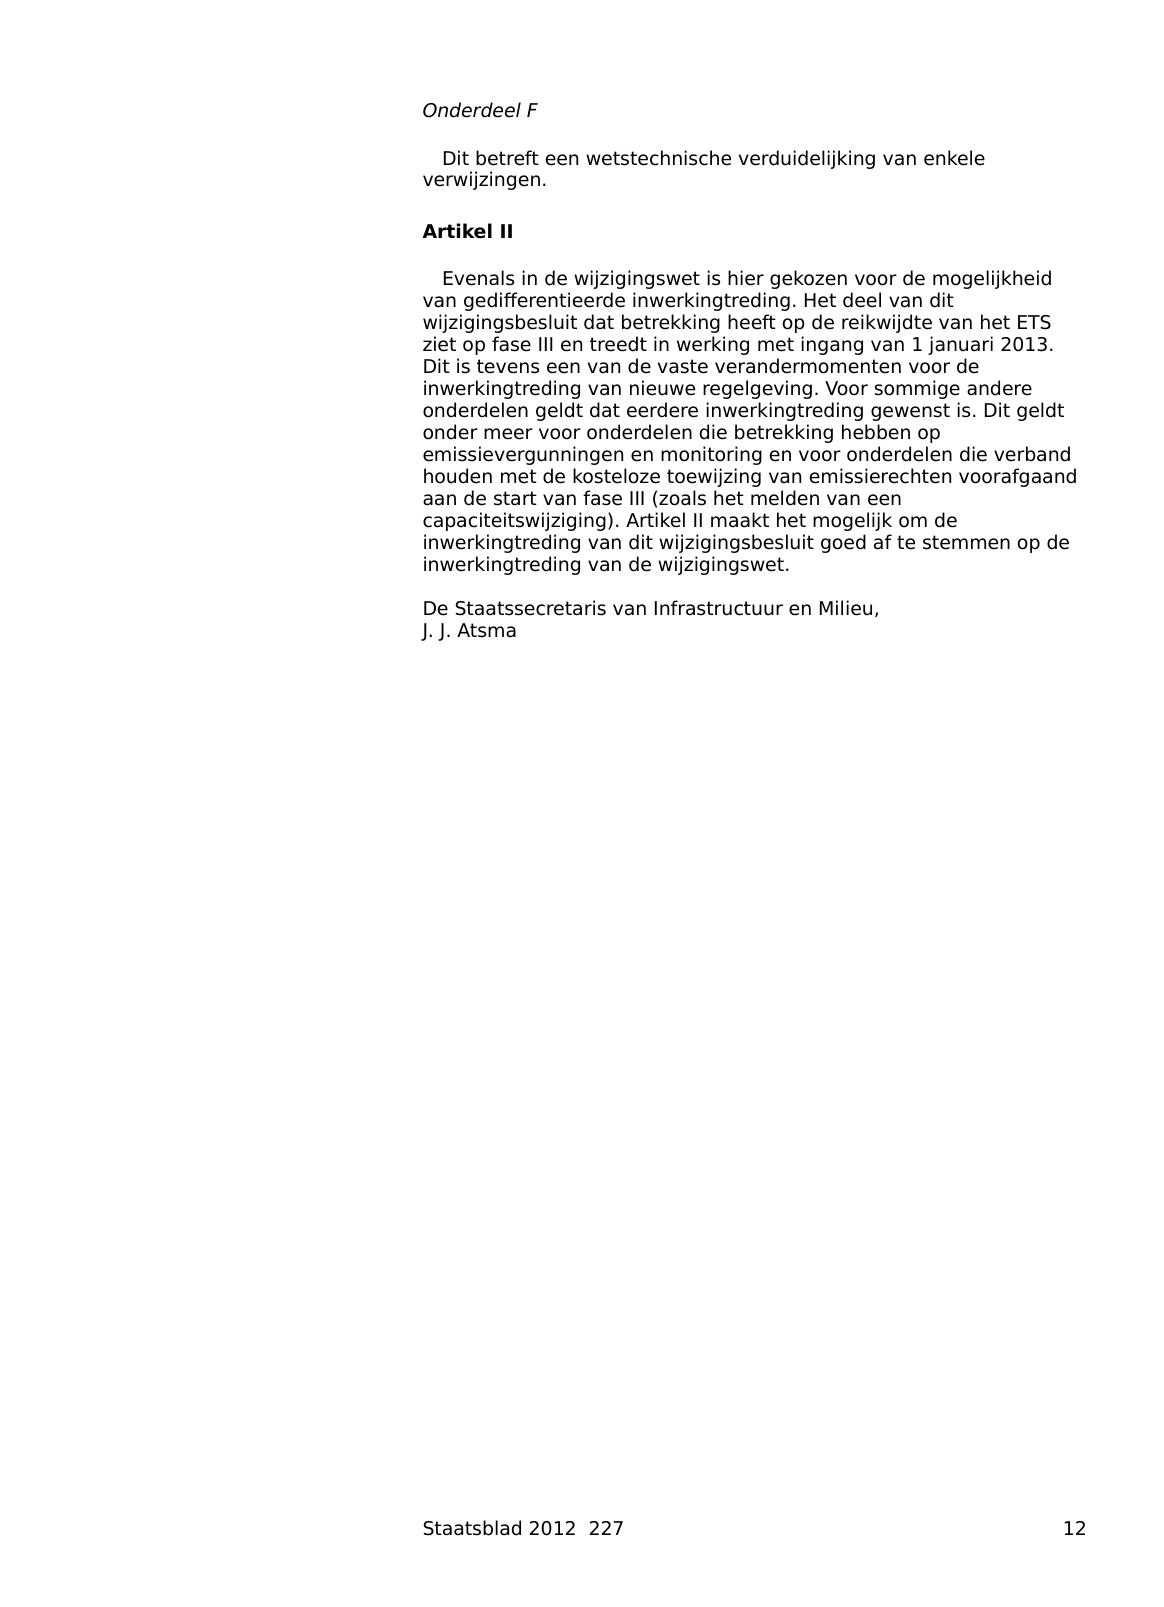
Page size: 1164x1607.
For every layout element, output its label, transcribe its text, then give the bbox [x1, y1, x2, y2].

text De Staatssecretaris van Infrastructuur en Milieu, J. J. Atsma [422, 598, 1087, 642]
text Evenals in de wijzigingswet is hier gekozen voor de mogelijkheid van gedifferentieerde inwerkingtreding. Het deel van dit wijzigingsbesluit dat betrekking heeft op de reikwijdte van het ETS ziet op fase III en treedt in werking met ingang van 1 januari 2013. Dit is tevens een van de vaste verandermomenten voor de inwerkingtreding van nieuwe regelgeving. Voor sommige andere onderdelen geldt dat eerdere inwerkingtreding gewenst is. Dit geldt onder meer voor onderdelen die betrekking hebben op emissievergunningen en monitoring en voor onderdelen die verband houden met de kosteloze toewijzing van emissierechten voorafgaand aan de start van fase III (zoals het melden van een capaciteitswijziging). Artikel II maakt het mogelijk om de inwerkingtreding van dit wijzigingsbesluit goed af te stemmen op de inwerkingtreding van de wijzigingswet. [422, 268, 1087, 576]
subtitle Artikel II [422, 221, 1087, 243]
text Dit betreft een wetstechnische verduidelijking van enkele verwijzingen. [422, 147, 1087, 191]
subtitle Onderdeel F [422, 100, 1087, 122]
